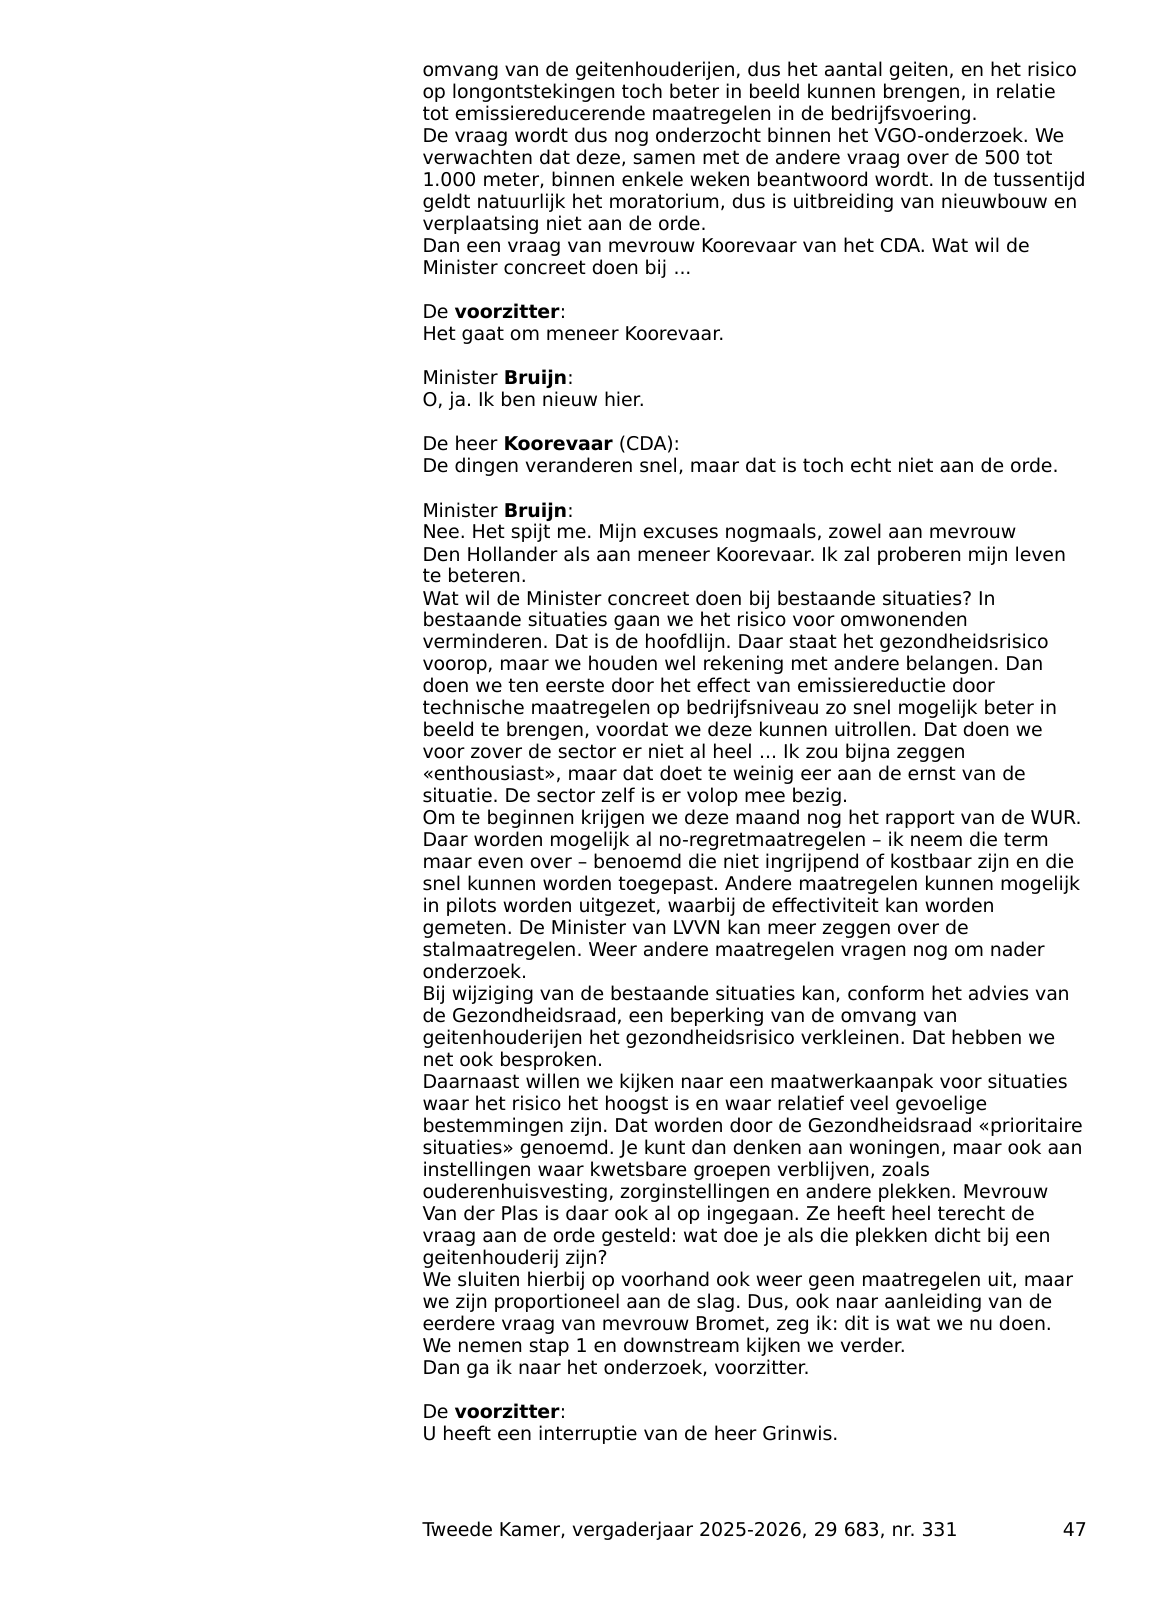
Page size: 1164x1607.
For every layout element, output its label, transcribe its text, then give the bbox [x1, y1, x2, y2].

text U heeft een interruptie van de heer Grinwis. [422, 1423, 1087, 1445]
text De vraag wordt dus nog onderzocht binnen het VGO-onderzoek. We verwachten dat deze, samen met de andere vraag over de 500 tot 1.000 meter, binnen enkele weken beantwoord wordt. In de tussentijd geldt natuurlijk het moratorium, dus is uitbreiding van nieuwbouw en verplaatsing niet aan de orde. [422, 125, 1087, 235]
text Wat wil de Minister concreet doen bij bestaande situaties? In bestaande situaties gaan we het risico voor omwonenden verminderen. Dat is de hoofdlijn. Daar staat het gezondheidsrisico voorop, maar we houden wel rekening met andere belangen. Dan doen we ten eerste door het effect van emissiereductie door technische maatregelen op bedrijfsniveau zo snel mogelijk beter in beeld te brengen, voordat we deze kunnen uitrollen. Dat doen we voor zover de sector er niet al heel ... Ik zou bijna zeggen «enthousiast», maar dat doet te weinig eer aan de ernst van de situatie. De sector zelf is er volop mee bezig. [422, 587, 1087, 807]
text De heer Koorevaar (CDA): [422, 433, 1087, 455]
text Nee. Het spijt me. Mijn excuses nogmaals, zowel aan mevrouw Den Hollander als aan meneer Koorevaar. Ik zal proberen mijn leven te beteren. [422, 521, 1087, 587]
text Het gaat om meneer Koorevaar. [422, 323, 1087, 345]
text Bij wijziging van de bestaande situaties kan, conform het advies van de Gezondheidsraad, een beperking van de omvang van geitenhouderijen het gezondheidsrisico verkleinen. Dat hebben we net ook besproken. [422, 983, 1087, 1071]
text Minister Bruijn: [422, 367, 1087, 389]
text Dan ga ik naar het onderzoek, voorzitter. [422, 1357, 1087, 1379]
text Daarnaast willen we kijken naar een maatwerkaanpak voor situaties waar het risico het hoogst is en waar relatief veel gevoelige bestemmingen zijn. Dat worden door de Gezondheidsraad «prioritaire situaties» genoemd. Je kunt dan denken aan woningen, maar ook aan instellingen waar kwetsbare groepen verblijven, zoals ouderenhuisvesting, zorginstellingen en andere plekken. Mevrouw Van der Plas is daar ook al op ingegaan. Ze heeft heel terecht de vraag aan de orde gesteld: wat doe je als die plekken dicht bij een geitenhouderij zijn? [422, 1071, 1087, 1269]
text De voorzitter: [422, 1401, 1087, 1423]
text Dan een vraag van mevrouw Koorevaar van het CDA. Wat wil de Minister concreet doen bij ... [422, 235, 1087, 279]
text Minister Bruijn: [422, 499, 1087, 521]
text We sluiten hierbij op voorhand ook weer geen maatregelen uit, maar we zijn proportioneel aan de slag. Dus, ook naar aanleiding van de eerdere vraag van mevrouw Bromet, zeg ik: dit is wat we nu doen. We nemen stap 1 en downstream kijken we verder. [422, 1269, 1087, 1357]
text omvang van de geitenhouderijen, dus het aantal geiten, en het risico op longontstekingen toch beter in beeld kunnen brengen, in relatie tot emissiereducerende maatregelen in de bedrijfsvoering. [422, 59, 1087, 125]
text O, ja. Ik ben nieuw hier. [422, 389, 1087, 411]
text De dingen veranderen snel, maar dat is toch echt niet aan de orde. [422, 455, 1087, 477]
text De voorzitter: [422, 301, 1087, 323]
text Om te beginnen krijgen we deze maand nog het rapport van de WUR. Daar worden mogelijk al no-regretmaatregelen – ik neem die term maar even over – benoemd die niet ingrijpend of kostbaar zijn en die snel kunnen worden toegepast. Andere maatregelen kunnen mogelijk in pilots worden uitgezet, waarbij de effectiviteit kan worden gemeten. De Minister van LVVN kan meer zeggen over de stalmaatregelen. Weer andere maatregelen vragen nog om nader onderzoek. [422, 807, 1087, 983]
